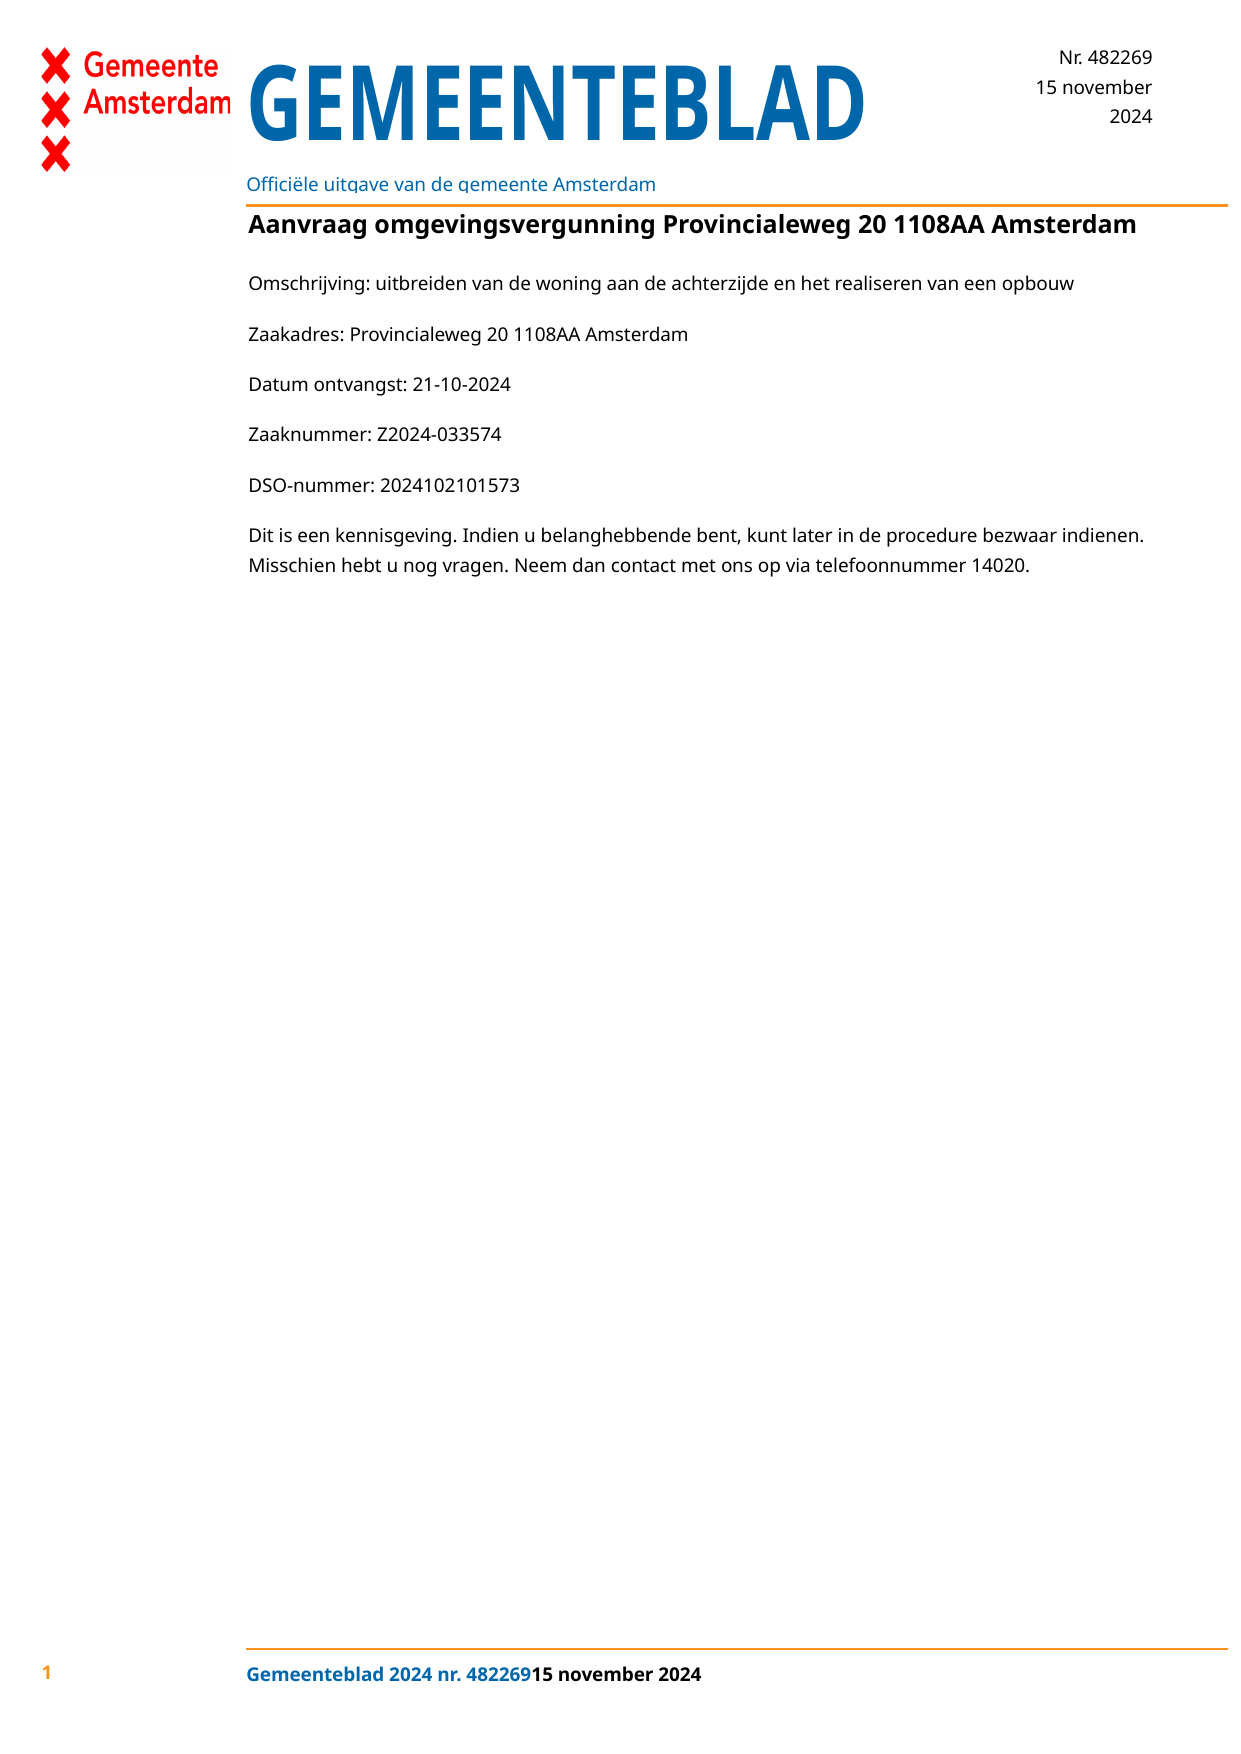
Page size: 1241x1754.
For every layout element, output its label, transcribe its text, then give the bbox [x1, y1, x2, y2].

text Zaaknummer: Z2024-033574 [248, 422, 1152, 447]
text Omschrijving: uitbreiden van de woning aan de achterzijde en het realiseren van een opbouw [248, 270, 1152, 296]
text DSO-nummer: 2024102101573 [248, 472, 1152, 498]
text Aanvraag omgevingsvergunning Provincialeweg 20 1108AA Amsterdam [248, 207, 1152, 241]
text Dit is een kennisgeving. Indien u belanghebbende bent, kunt later in de procedure bezwaar indienen. Misschien hebt u nog vragen. Neem dan contact met ons op via telefoonnummer 14020. [248, 522, 1152, 578]
text Datum ontvangst: 21-10-2024 [248, 371, 1152, 397]
picture [41, 47, 231, 172]
text Zaakadres: Provincialeweg 20 1108AA Amsterdam [248, 321, 1152, 346]
